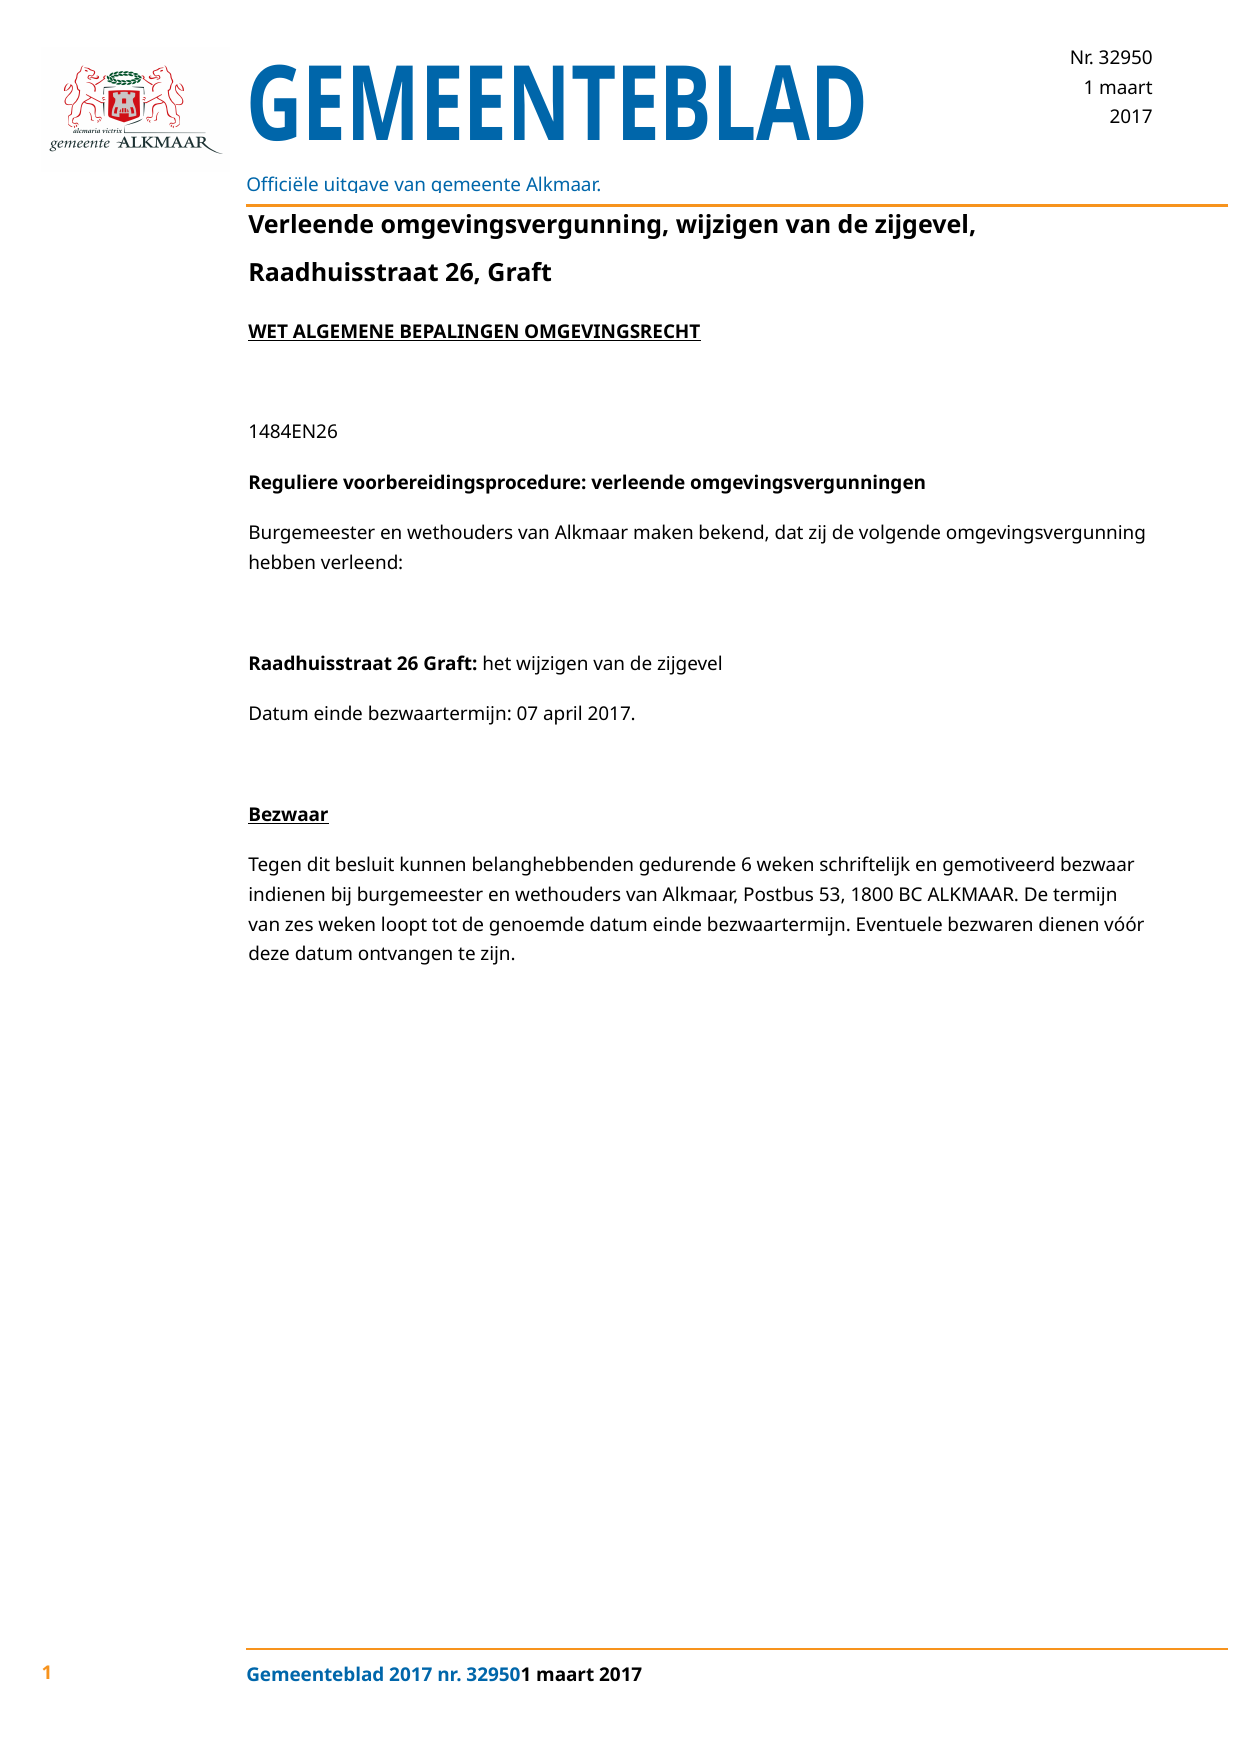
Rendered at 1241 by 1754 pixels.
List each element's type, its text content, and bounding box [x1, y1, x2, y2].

text 1484EN26 [248, 419, 1152, 444]
text Burgemeester en wethouders van Alkmaar maken bekend, dat zij de volgende omgevingsvergunning hebben verleend: [248, 519, 1152, 575]
picture [41, 47, 231, 172]
text Tegen dit besluit kunnen belanghebbenden gedurende 6 weken schriftelijk en gemotiveerd bezwaar indienen bij burgemeester en wethouders van Alkmaar, Postbus 53, 1800 BC ALKMAAR. De termijn van zes weken loopt tot de genoemde datum einde bezwaartermijn. Eventuele bezwaren dienen vóór deze datum ontvangen te zijn. [248, 852, 1152, 966]
text Raadhuisstraat 26 Graft: het wijzigen van de zijgevel [248, 650, 1152, 676]
text Reguliere voorbereidingsprocedure: verleende omgevingsvergunningen [248, 469, 1152, 495]
text Bezwaar [248, 801, 1152, 827]
text Verleende omgevingsvergunning, wijzigen van de zijgevel, Raadhuisstraat 26, Graft [248, 207, 1152, 288]
text Datum einde bezwaartermijn: 07 april 2017. [248, 700, 1152, 726]
text WET ALGEMENE BEPALINGEN OMGEVINGSRECHT [248, 318, 1152, 344]
